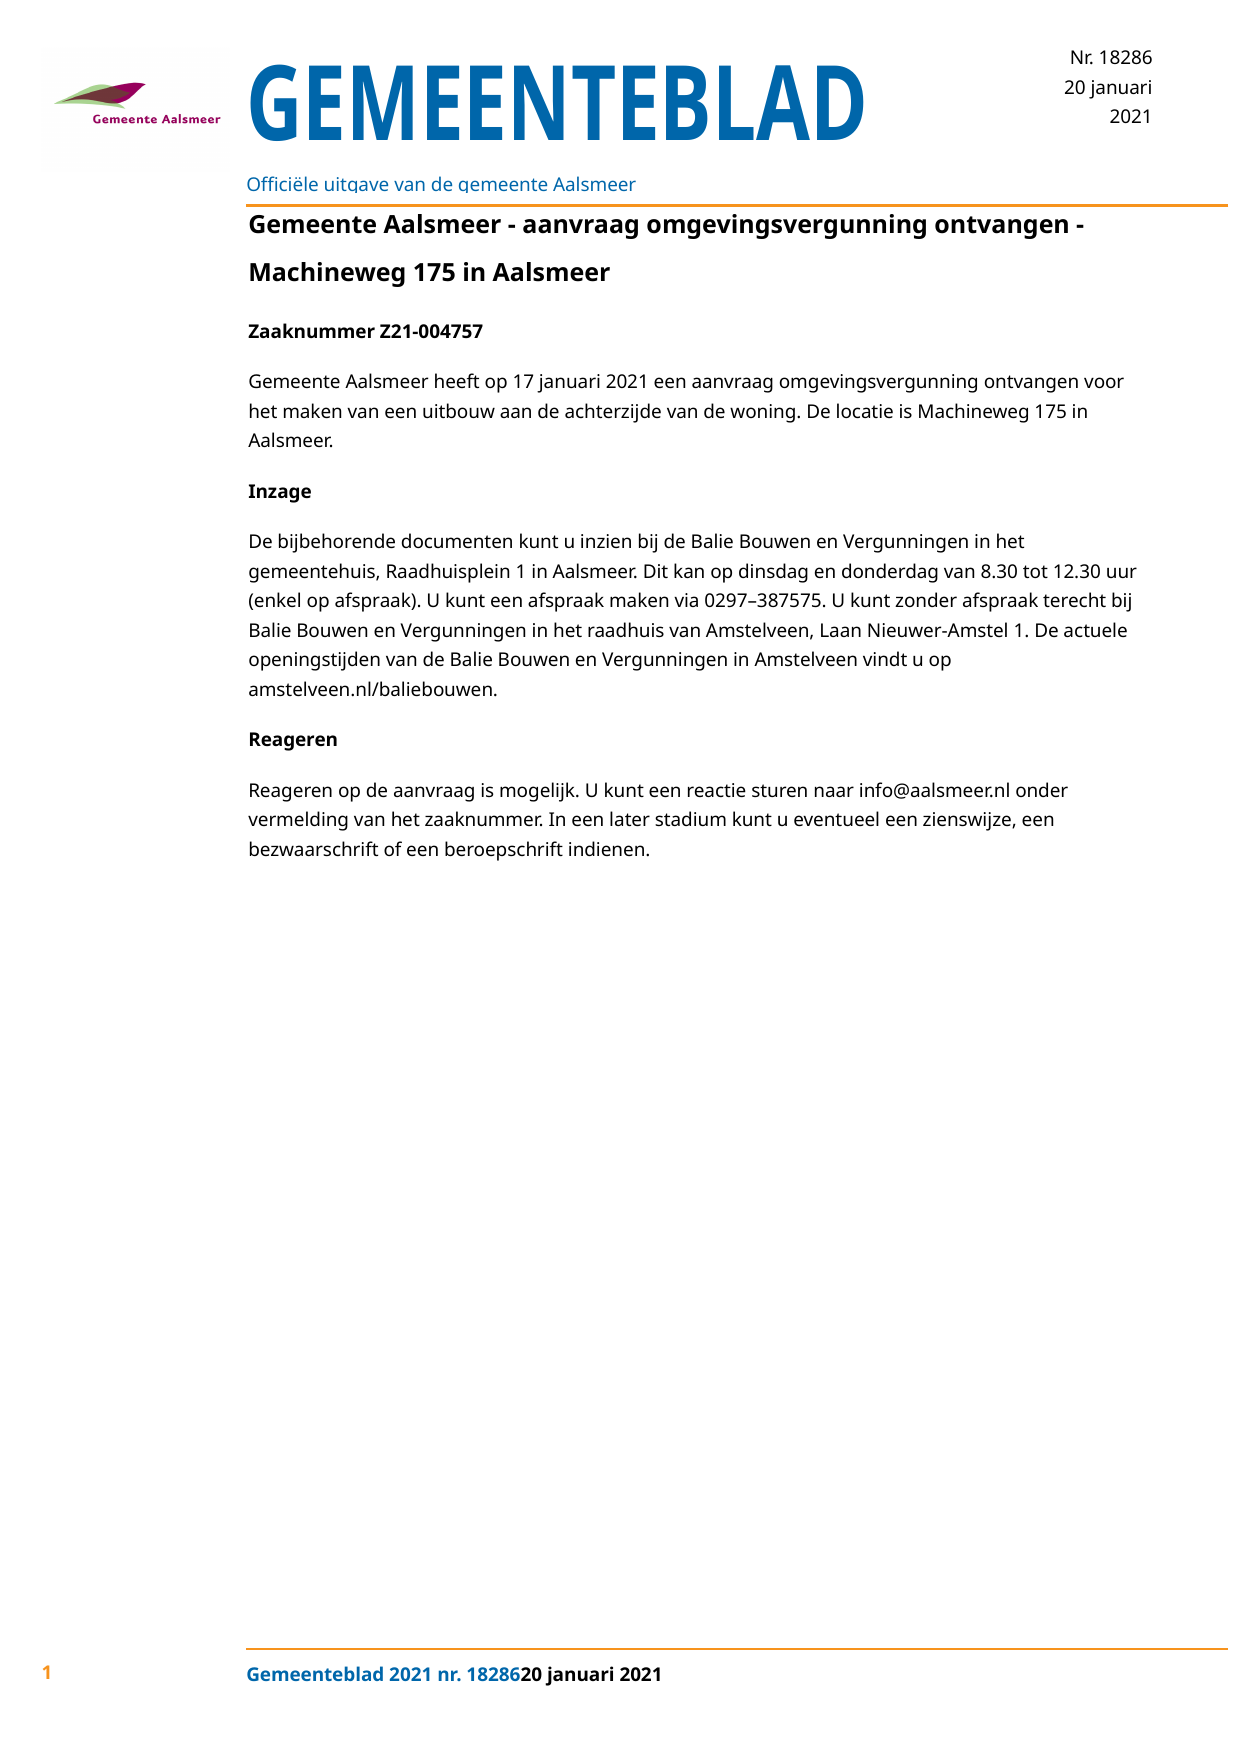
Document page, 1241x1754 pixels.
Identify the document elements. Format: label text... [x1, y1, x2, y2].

text Inzage [248, 478, 1152, 504]
text Zaaknummer Z21-004757 [248, 318, 1152, 344]
text Reageren op de aanvraag is mogelijk. U kunt een reactie sturen naar info@aalsmeer.nl onder vermelding van het zaaknummer. In een later stadium kunt u eventueel een zienswijze, een bezwaarschrift of een beroepschrift indienen. [248, 777, 1152, 862]
text Reageren [248, 727, 1152, 752]
text De bijbehorende documenten kunt u inzien bij de Balie Bouwen en Vergunningen in het gemeentehuis, Raadhuisplein 1 in Aalsmeer. Dit kan op dinsdag en donderdag van 8.30 tot 12.30 uur (enkel op afspraak). U kunt een afspraak maken via 0297–387575. U kunt zonder afspraak terecht bij Balie Bouwen en Vergunningen in het raadhuis van Amstelveen, Laan Nieuwer-Amstel 1. De actuele openingstijden van de Balie Bouwen en Vergunningen in Amstelveen vindt u op amstelveen.nl/baliebouwen. [248, 528, 1152, 702]
text Gemeente Aalsmeer heeft op 17 januari 2021 een aanvraag omgevingsvergunning ontvangen voor het maken van een uitbouw aan de achterzijde van de woning. De locatie is Machineweg 175 in Aalsmeer. [248, 368, 1152, 453]
text Gemeente Aalsmeer - aanvraag omgevingsvergunning ontvangen - Machineweg 175 in Aalsmeer [248, 207, 1152, 288]
picture [41, 47, 231, 172]
